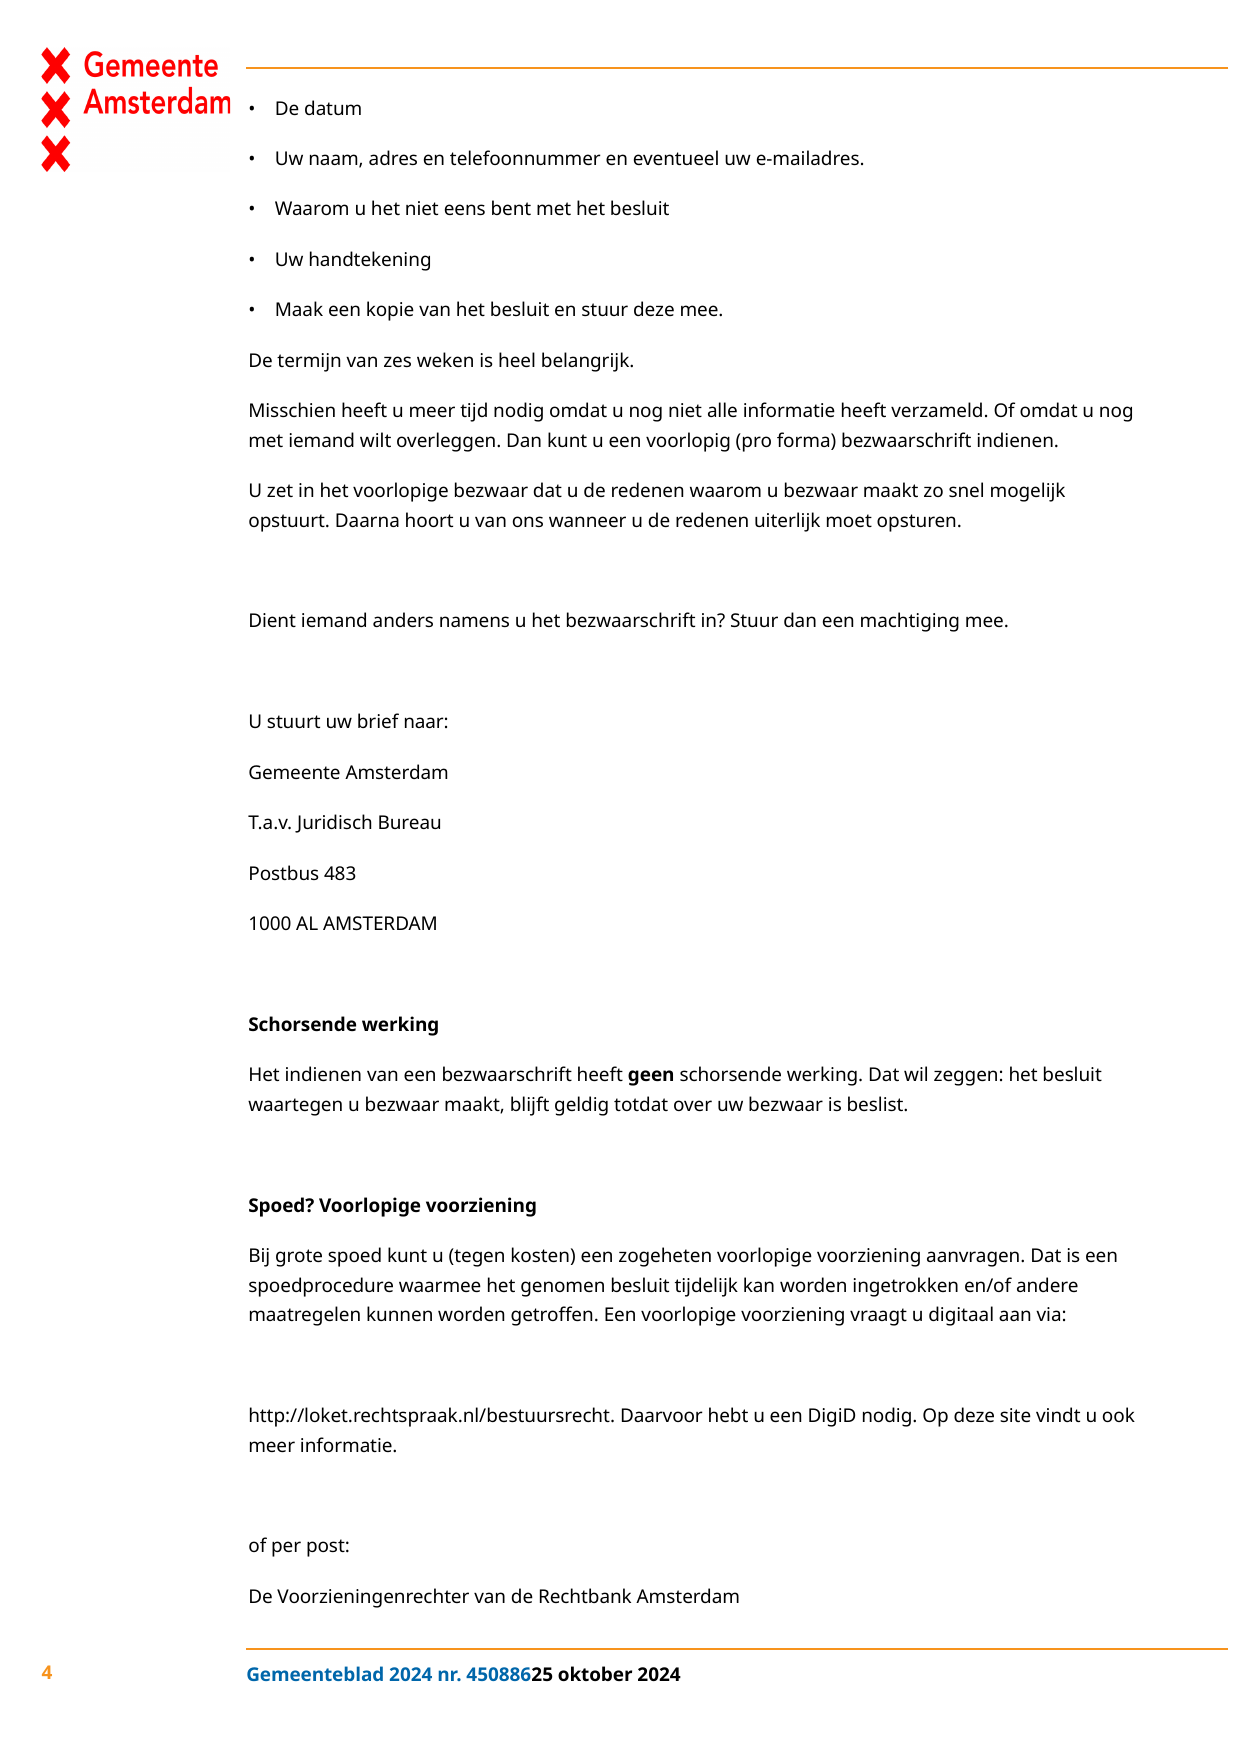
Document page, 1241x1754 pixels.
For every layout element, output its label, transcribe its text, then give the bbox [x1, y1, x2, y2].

text • Uw handtekening [248, 246, 1152, 272]
text • Maak een kopie van het besluit en stuur deze mee. [248, 296, 1152, 322]
picture [41, 47, 231, 172]
text Schorsende werking [248, 1011, 1152, 1037]
text Bij grote spoed kunt u (tegen kosten) een zogeheten voorlopige voorziening aanvragen. Dat is een spoedprocedure waarmee het genomen besluit tijdelijk kan worden ingetrokken en/of andere maatregelen kunnen worden getroffen. Een voorlopige voorziening vraagt u digitaal aan via: [248, 1242, 1152, 1327]
text Gemeente Amsterdam [248, 759, 1152, 785]
text • Waarom u het niet eens bent met het besluit [248, 196, 1152, 221]
text T.a.v. Juridisch Bureau [248, 809, 1152, 835]
text http://loket.rechtspraak.nl/bestuursrecht. Daarvoor hebt u een DigiD nodig. Op deze site vindt u ook meer informatie. [248, 1402, 1152, 1458]
text Het indienen van een bezwaarschrift heeft geen schorsende werking. Dat wil zeggen: het besluit waartegen u bezwaar maakt, blijft geldig totdat over uw bezwaar is beslist. [248, 1061, 1152, 1117]
text of per post: [248, 1533, 1152, 1558]
text Dient iemand anders namens u het bezwaarschrift in? Stuur dan een machtiging mee. [248, 608, 1152, 633]
text 1000 AL AMSTERDAM [248, 910, 1152, 936]
text De Voorzieningenrechter van de Rechtbank Amsterdam [248, 1583, 1152, 1609]
text U zet in het voorlopige bezwaar dat u de redenen waarom u bezwaar maakt zo snel mogelijk opstuurt. Daarna hoort u van ons wanneer u de redenen uiterlijk moet opsturen. [248, 477, 1152, 533]
text • De datum [248, 95, 1152, 121]
text Misschien heeft u meer tijd nodig omdat u nog niet alle informatie heeft verzameld. Of omdat u nog met iemand wilt overleggen. Dan kunt u een voorlopig (pro forma) bezwaarschrift indienen. [248, 397, 1152, 453]
text U stuurt uw brief naar: [248, 708, 1152, 734]
text Spoed? Voorlopige voorziening [248, 1192, 1152, 1218]
text Postbus 483 [248, 860, 1152, 886]
text De termijn van zes weken is heel belangrijk. [248, 347, 1152, 373]
text • Uw naam, adres en telefoonnummer en eventueel uw e-mailadres. [248, 145, 1152, 171]
